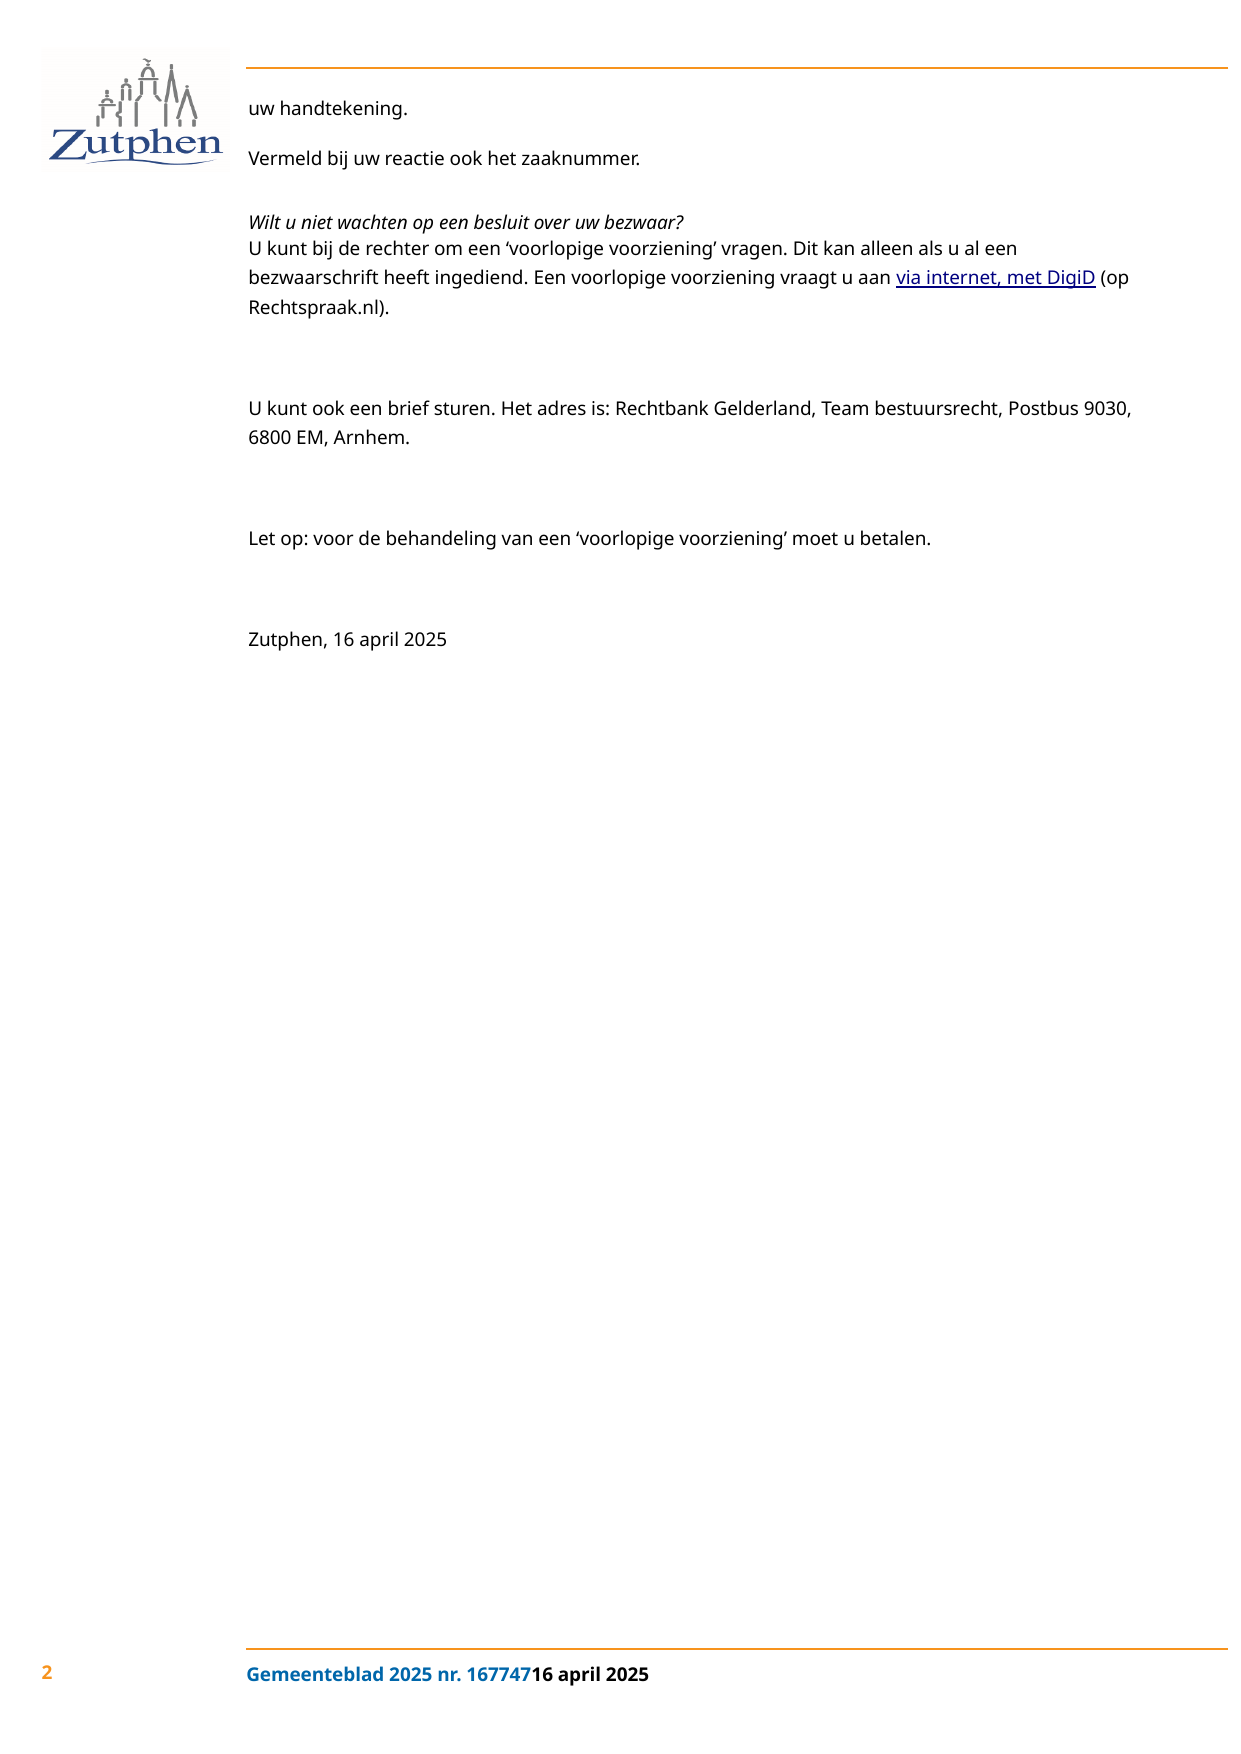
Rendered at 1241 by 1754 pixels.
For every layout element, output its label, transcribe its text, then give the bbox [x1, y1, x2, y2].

text uw handtekening. [248, 95, 1152, 121]
picture [41, 47, 231, 172]
text Vermeld bij uw reactie ook het zaaknummer. [248, 145, 1152, 171]
text Let op: voor de behandeling van een ‘voorlopige voorziening’ moet u betalen. [248, 525, 1152, 551]
text Wilt u niet wachten op een besluit over uw bezwaar? [248, 209, 1152, 235]
text U kunt ook een brief sturen. Het adres is: Rechtbank Gelderland, Team bestuursrecht, Postbus 9030, 6800 EM, Arnhem. [248, 395, 1152, 450]
text Zutphen, 16 april 2025 [248, 626, 1152, 652]
text U kunt bij de rechter om een ‘voorlopige voorziening’ vragen. Dit kan alleen als u al een bezwaarschrift heeft ingediend. Een voorlopige voorziening vraagt u aan via internet, met DigiD (op Rechtspraak.nl). [248, 235, 1152, 320]
